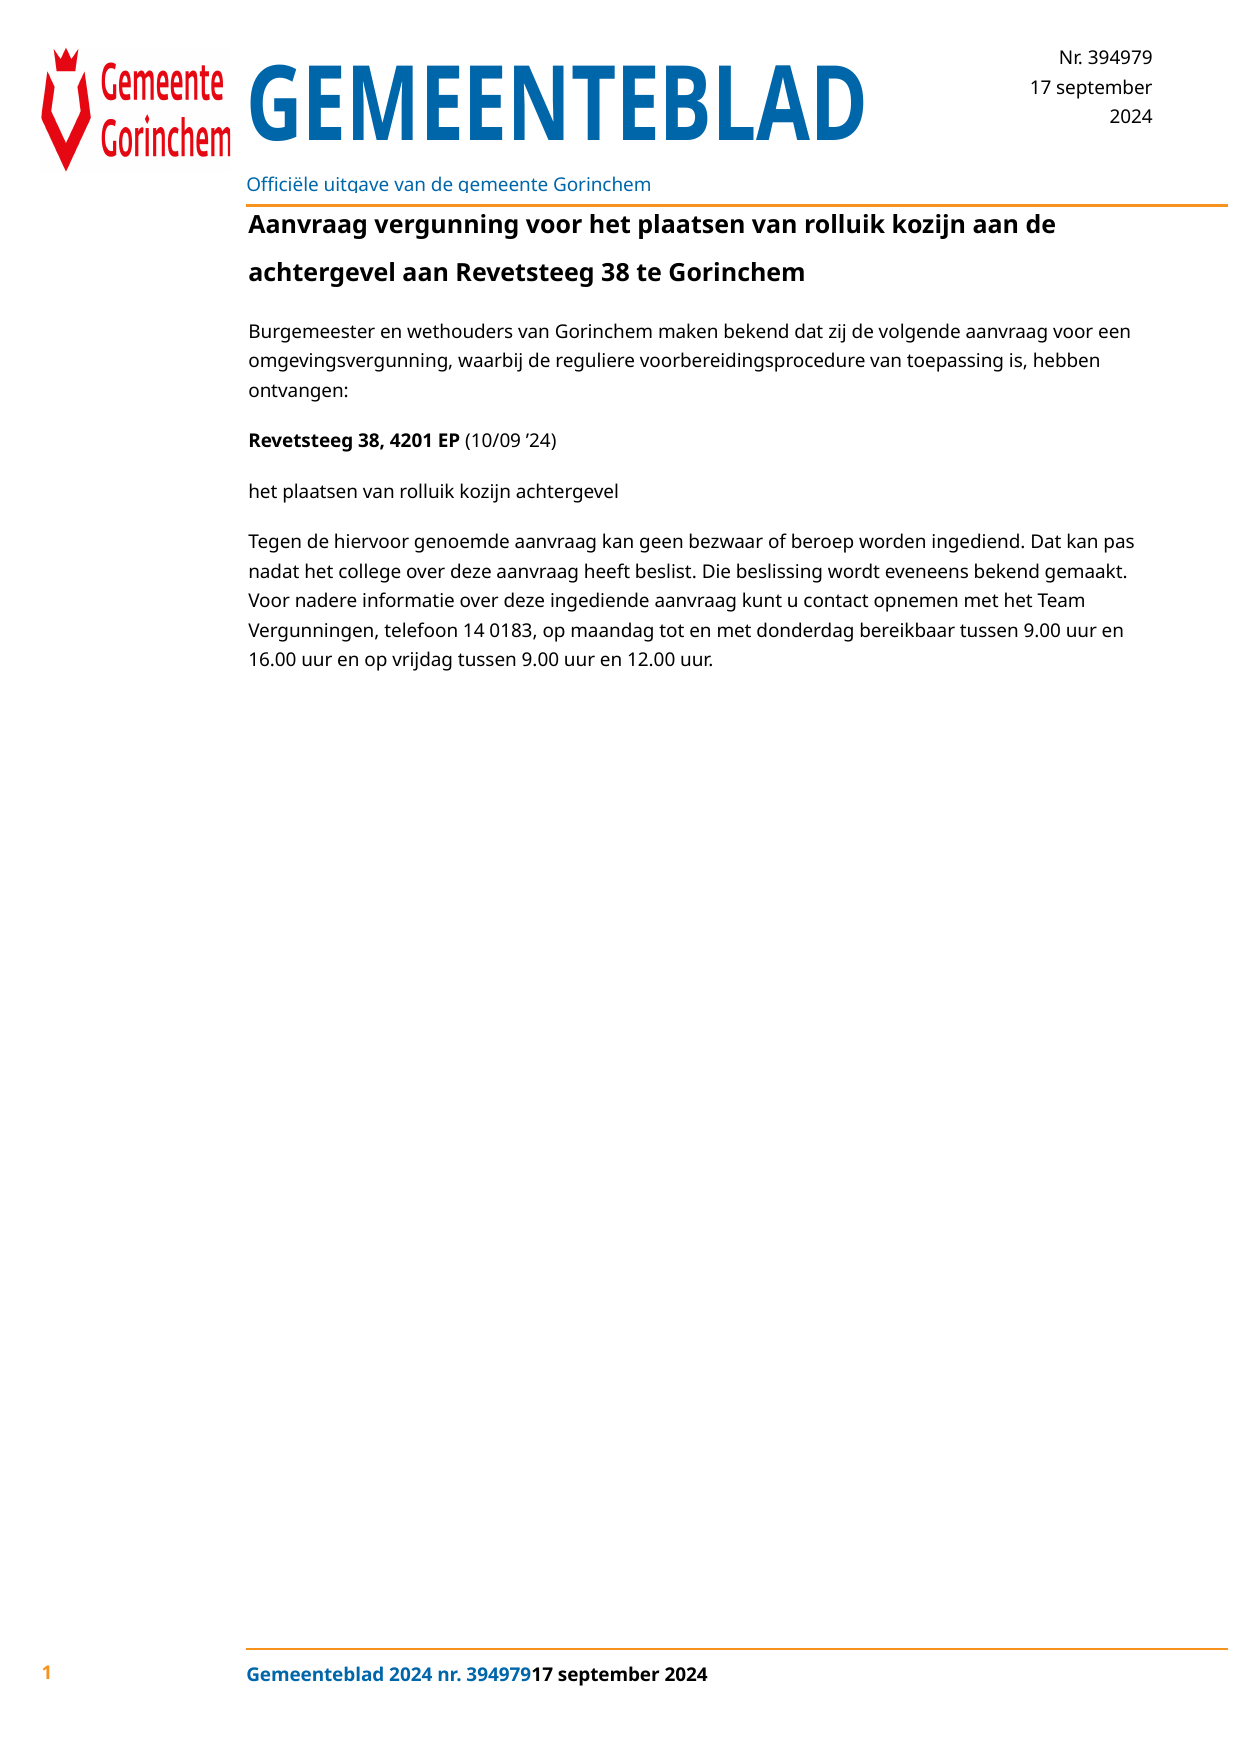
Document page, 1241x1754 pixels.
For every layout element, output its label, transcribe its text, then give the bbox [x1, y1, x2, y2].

text Tegen de hiervoor genoemde aanvraag kan geen bezwaar of beroep worden ingediend. Dat kan pas nadat het college over deze aanvraag heeft beslist. Die beslissing wordt eveneens bekend gemaakt. Voor nadere informatie over deze ingediende aanvraag kunt u contact opnemen met het Team Vergunningen, telefoon 14 0183, op maandag tot en met donderdag bereikbaar tussen 9.00 uur en 16.00 uur en op vrijdag tussen 9.00 uur en 12.00 uur. [248, 528, 1152, 672]
text Burgemeester en wethouders van Gorinchem maken bekend dat zij de volgende aanvraag voor een omgevingsvergunning, waarbij de reguliere voorbereidingsprocedure van toepassing is, hebben ontvangen: [248, 318, 1152, 403]
text Aanvraag vergunning voor het plaatsen van rolluik kozijn aan de achtergevel aan Revetsteeg 38 te Gorinchem [248, 207, 1152, 288]
text Revetsteeg 38, 4201 EP (10/09 ’24) [248, 427, 1152, 453]
picture [41, 47, 231, 172]
text het plaatsen van rolluik kozijn achtergevel [248, 478, 1152, 504]
